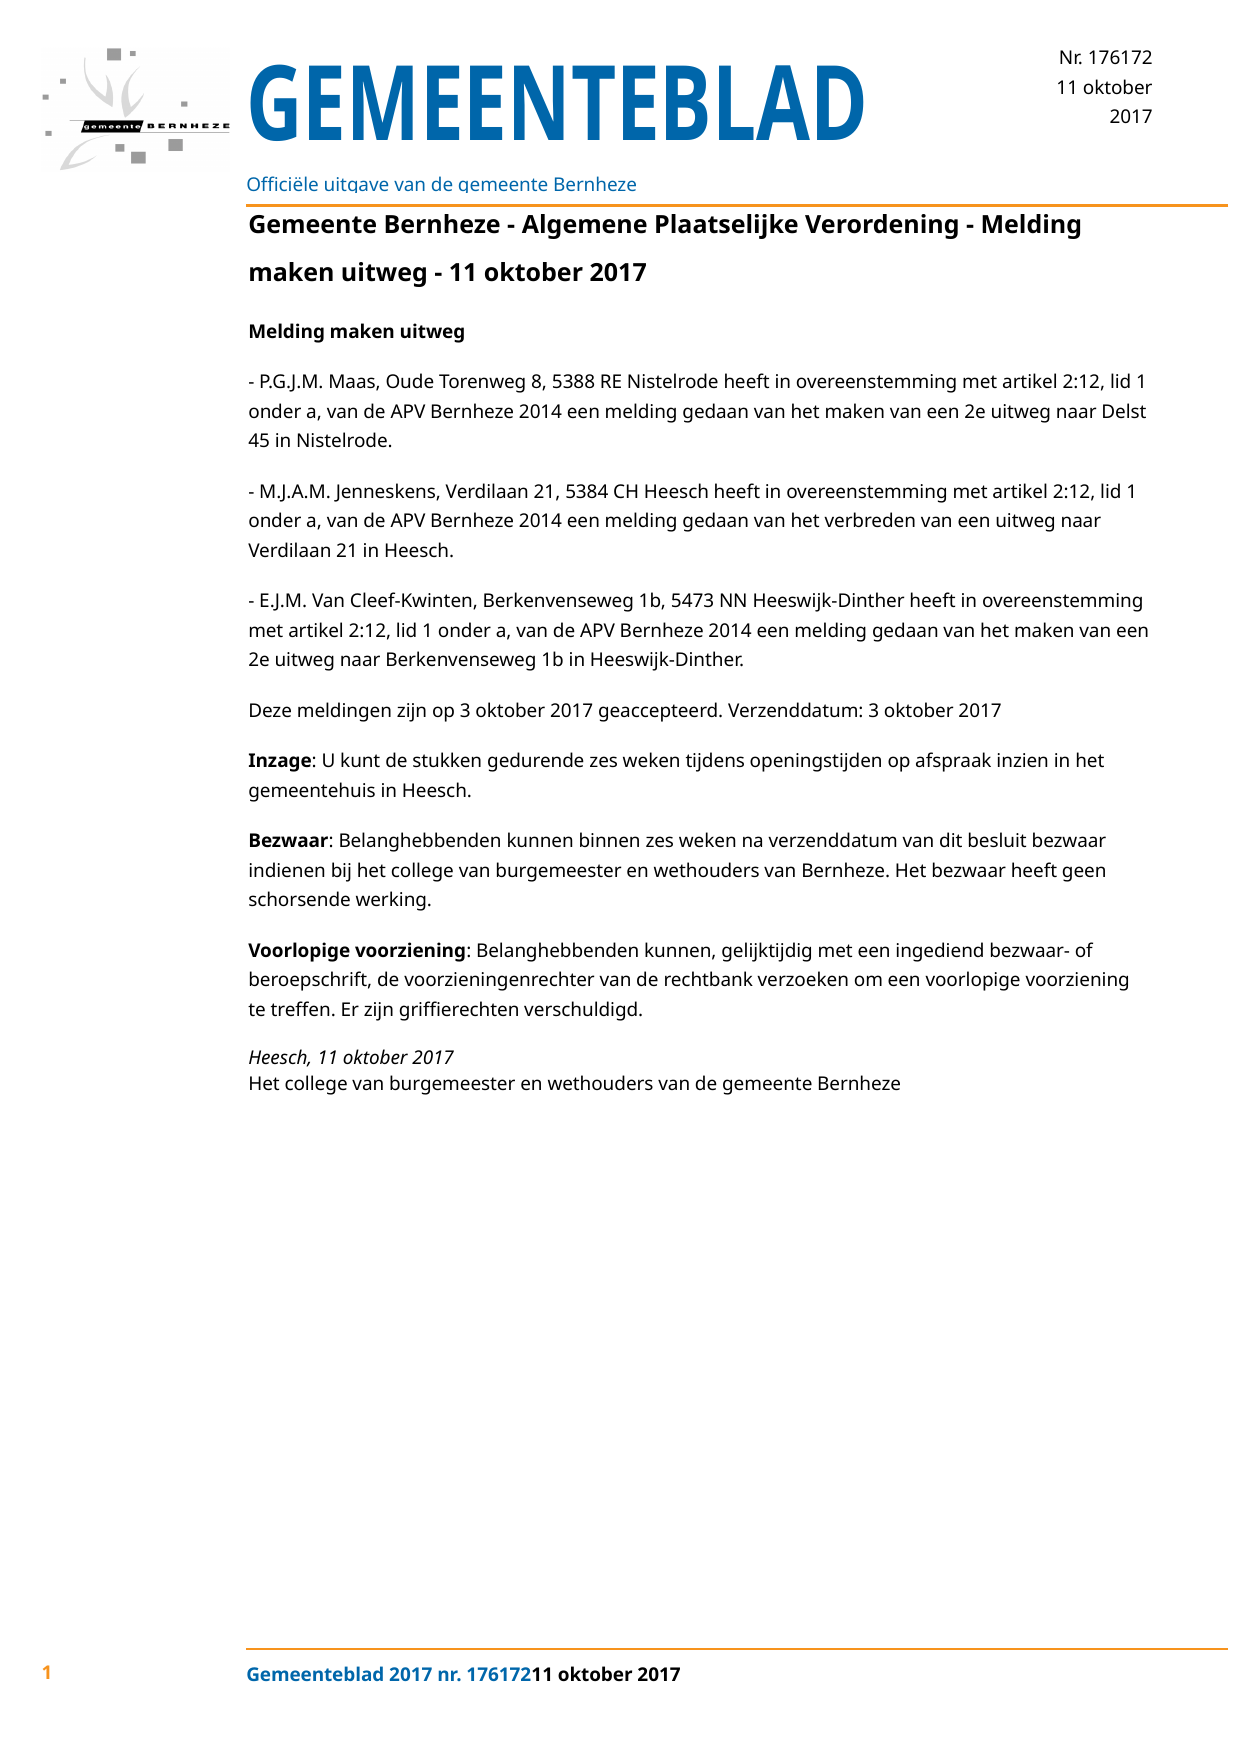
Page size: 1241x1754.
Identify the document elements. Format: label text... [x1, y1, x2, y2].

text Voorlopige voorziening: Belanghebbenden kunnen, gelijktijdig met een ingediend bezwaar- of beroepschrift, de voorzieningenrechter van de rechtbank verzoeken om een voorlopige voorziening te treffen. Er zijn griffierechten verschuldigd. [248, 937, 1152, 1022]
text Deze meldingen zijn op 3 oktober 2017 geaccepteerd. Verzenddatum: 3 oktober 2017 [248, 697, 1152, 723]
text Bezwaar: Belanghebbenden kunnen binnen zes weken na verzenddatum van dit besluit bezwaar indienen bij het college van burgemeester en wethouders van Bernheze. Het bezwaar heeft geen schorsende werking. [248, 827, 1152, 912]
text Inzage: U kunt de stukken gedurende zes weken tijdens openingstijden op afspraak inzien in het gemeentehuis in Heesch. [248, 747, 1152, 803]
text Heesch, 11 oktober 2017 [248, 1044, 1152, 1070]
picture [41, 47, 231, 172]
text - M.J.A.M. Jenneskens, Verdilaan 21, 5384 CH Heesch heeft in overeenstemming met artikel 2:12, lid 1 onder a, van de APV Bernheze 2014 een melding gedaan van het verbreden van een uitweg naar Verdilaan 21 in Heesch. [248, 478, 1152, 563]
text Melding maken uitweg [248, 318, 1152, 344]
text - E.J.M. Van Cleef-Kwinten, Berkenvenseweg 1b, 5473 NN Heeswijk-Dinther heeft in overeenstemming met artikel 2:12, lid 1 onder a, van de APV Bernheze 2014 een melding gedaan van het maken van een 2e uitweg naar Berkenvenseweg 1b in Heeswijk-Dinther. [248, 587, 1152, 672]
text - P.G.J.M. Maas, Oude Torenweg 8, 5388 RE Nistelrode heeft in overeenstemming met artikel 2:12, lid 1 onder a, van de APV Bernheze 2014 een melding gedaan van het maken van een 2e uitweg naar Delst 45 in Nistelrode. [248, 368, 1152, 453]
text Gemeente Bernheze - Algemene Plaatselijke Verordening - Melding maken uitweg - 11 oktober 2017 [248, 207, 1152, 288]
text Het college van burgemeester en wethouders van de gemeente Bernheze [248, 1070, 1152, 1096]
